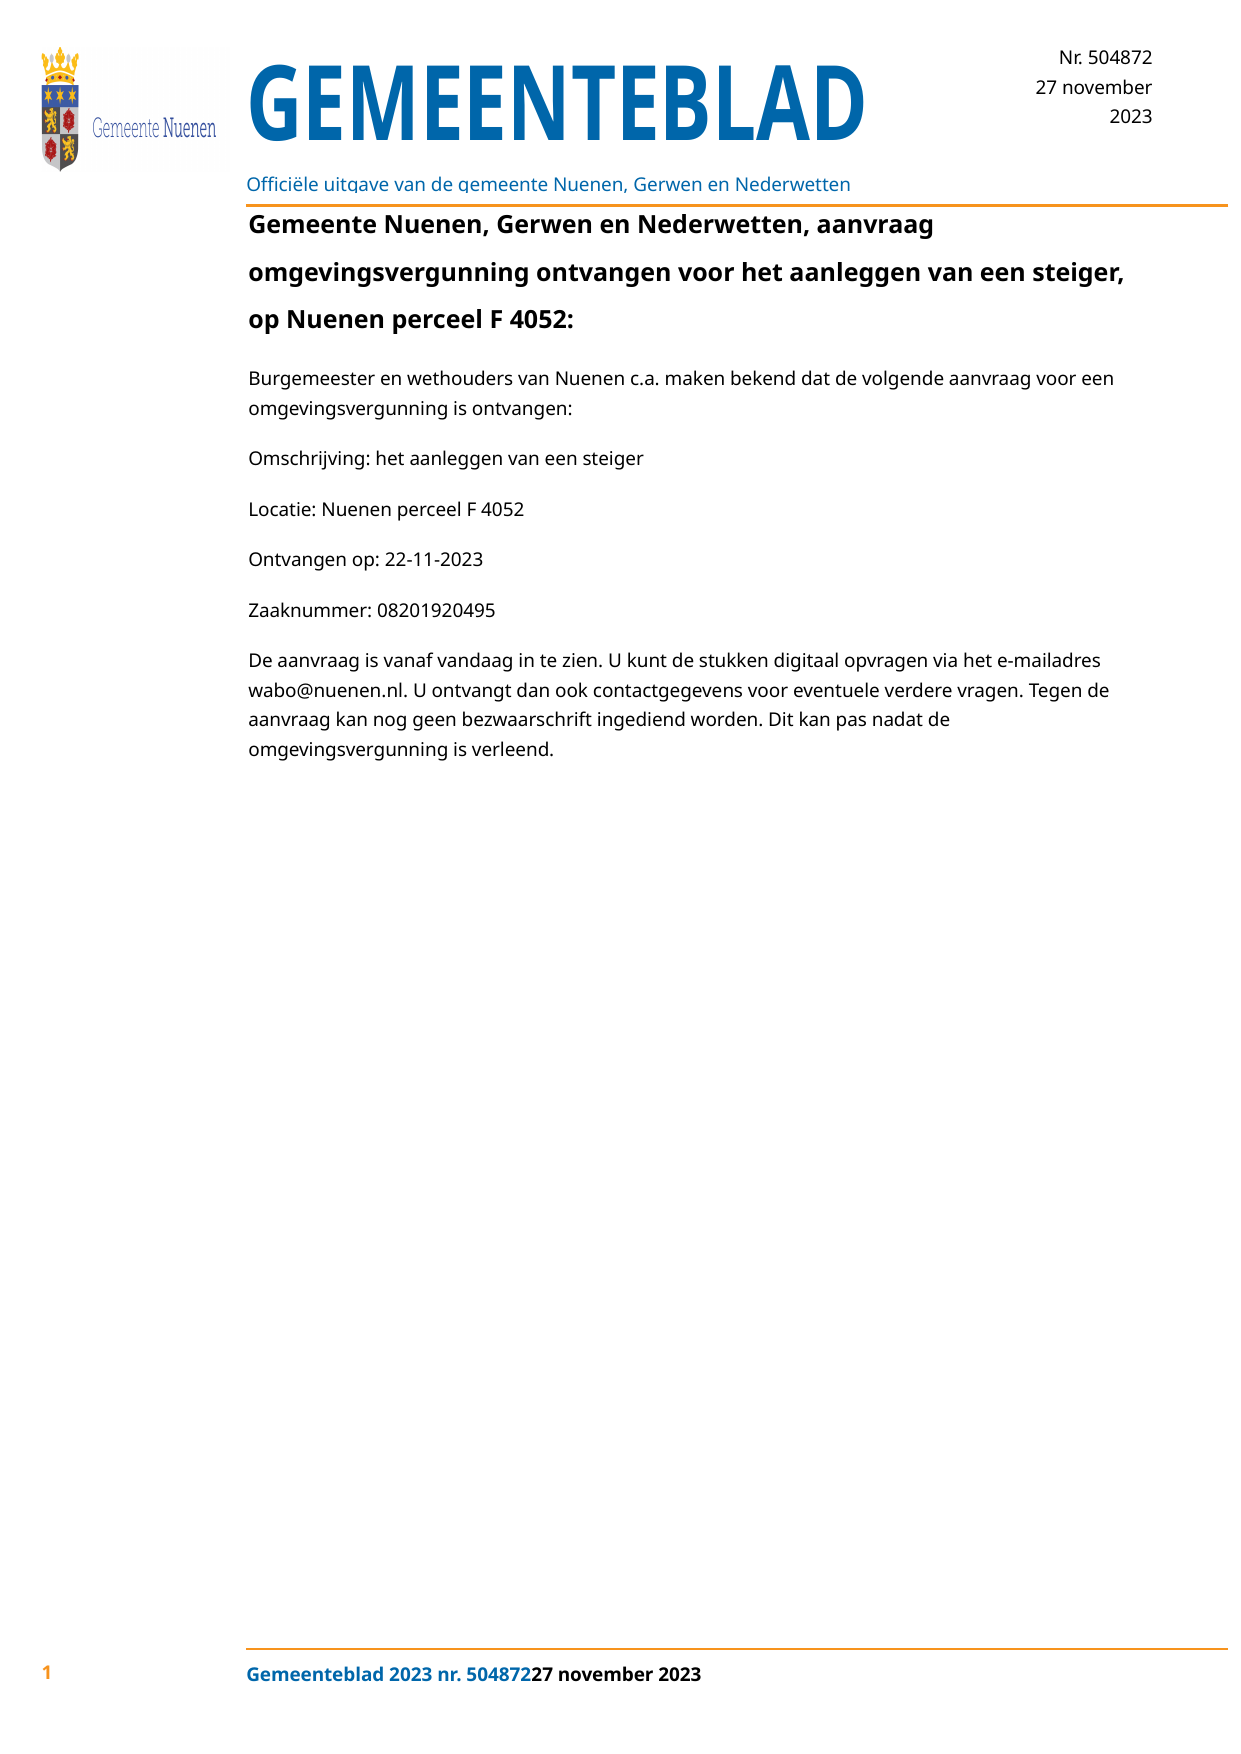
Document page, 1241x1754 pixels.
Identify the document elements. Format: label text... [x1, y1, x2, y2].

text Ontvangen op: 22-11-2023 [248, 546, 1152, 572]
text Gemeente Nuenen, Gerwen en Nederwetten, aanvraag omgevingsvergunning ontvangen voor het aanleggen van een steiger, op Nuenen perceel F 4052: [248, 207, 1152, 336]
text Locatie: Nuenen perceel F 4052 [248, 496, 1152, 522]
text Zaaknummer: 08201920495 [248, 597, 1152, 622]
text Omschrijving: het aanleggen van een steiger [248, 446, 1152, 471]
picture [41, 47, 231, 172]
text Burgemeester en wethouders van Nuenen c.a. maken bekend dat de volgende aanvraag voor een omgevingsvergunning is ontvangen: [248, 366, 1152, 421]
text De aanvraag is vanaf vandaag in te zien. U kunt de stukken digitaal opvragen via het e-mailadres wabo@nuenen.nl. U ontvangt dan ook contactgegevens voor eventuele verdere vragen. Tegen de aanvraag kan nog geen bezwaarschrift ingediend worden. Dit kan pas nadat de omgevingsvergunning is verleend. [248, 647, 1152, 762]
